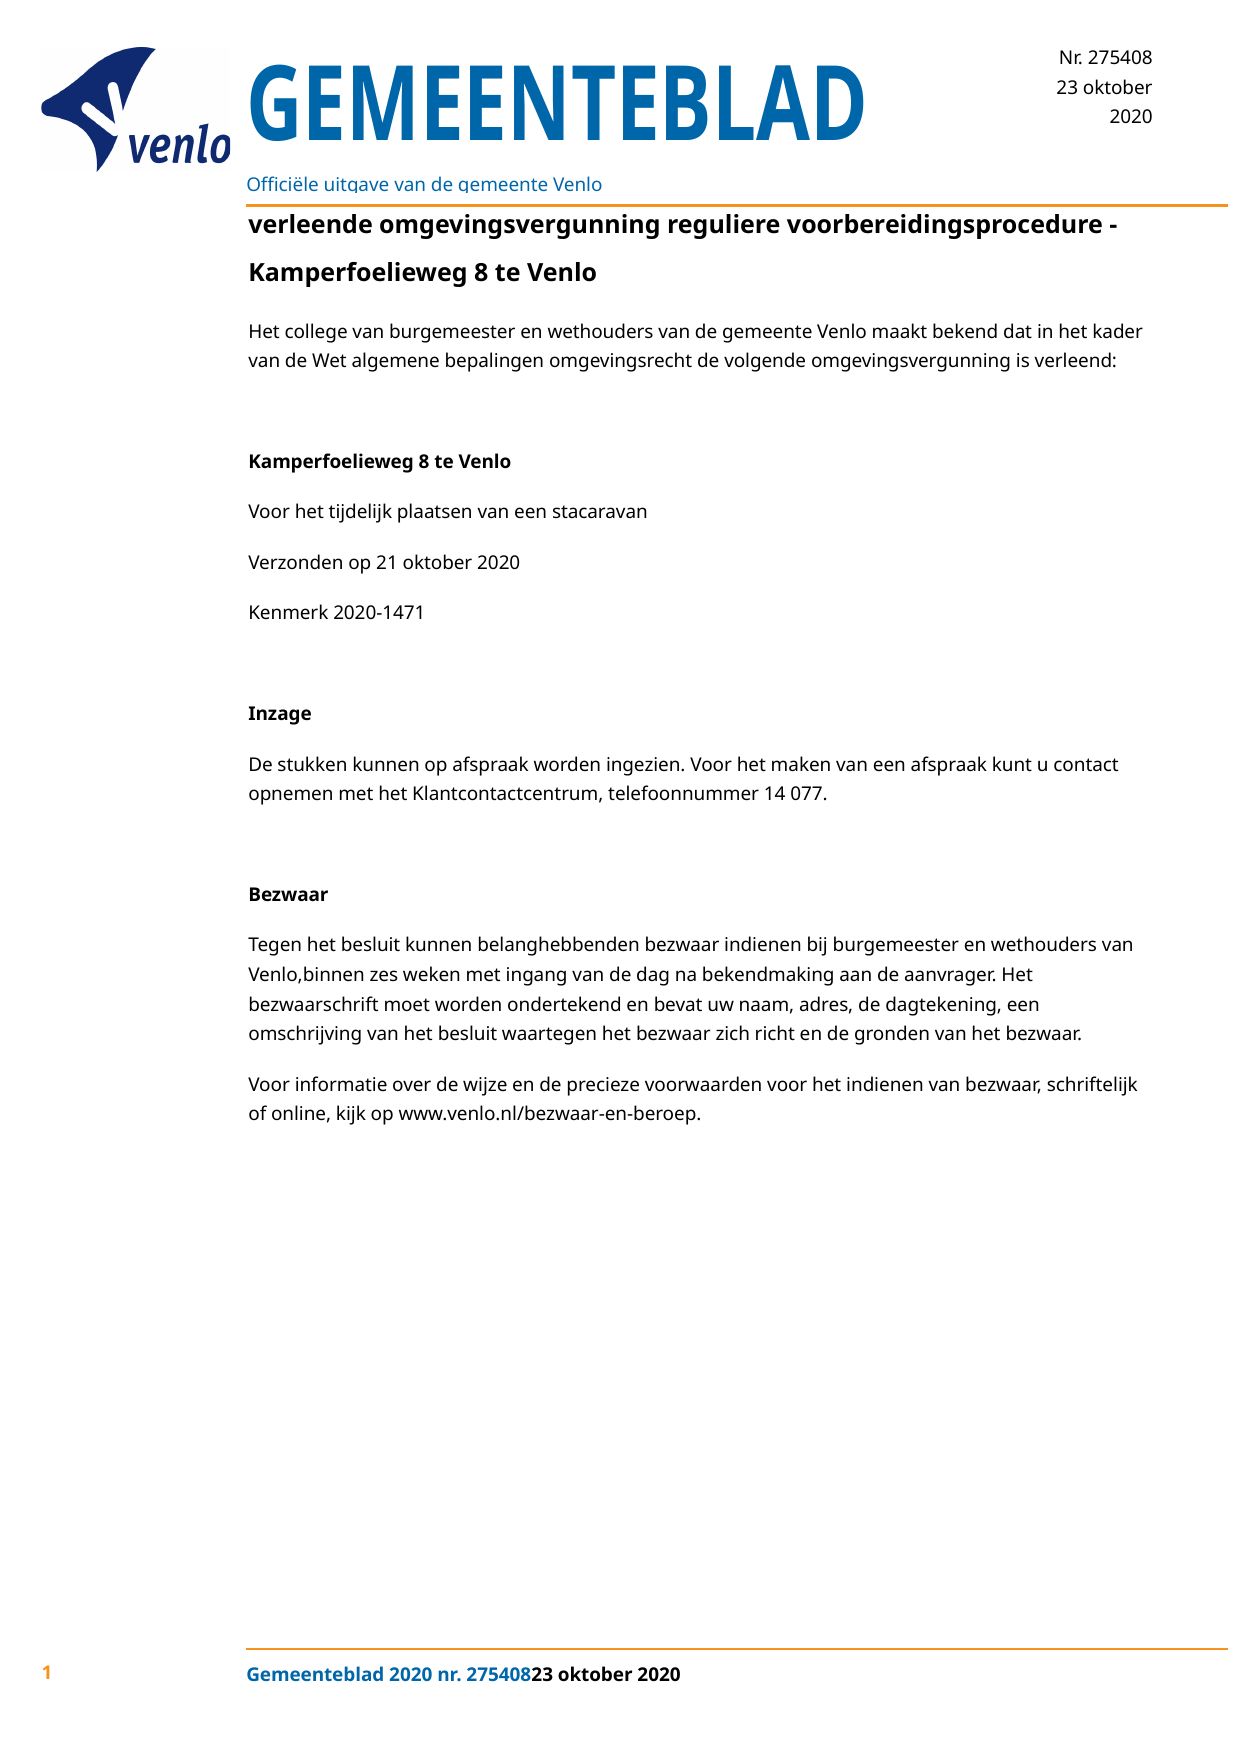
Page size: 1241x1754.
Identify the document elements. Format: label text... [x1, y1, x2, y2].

text De stukken kunnen op afspraak worden ingezien. Voor het maken van een afspraak kunt u contact opnemen met het Klantcontactcentrum, telefoonnummer 14 077. [248, 751, 1152, 806]
text Kenmerk 2020-1471 [248, 599, 1152, 625]
text Kamperfoelieweg 8 te Venlo [248, 448, 1152, 474]
text Verzonden op 21 oktober 2020 [248, 549, 1152, 575]
text Voor het tijdelijk plaatsen van een stacaravan [248, 499, 1152, 524]
text Voor informatie over de wijze en de precieze voorwaarden voor het indienen van bezwaar, schriftelijk of online, kijk op www.venlo.nl/bezwaar-en-beroep. [248, 1071, 1152, 1126]
text Inzage [248, 700, 1152, 726]
picture [41, 47, 231, 172]
text verleende omgevingsvergunning reguliere voorbereidingsprocedure - Kamperfoelieweg 8 te Venlo [248, 207, 1152, 288]
text Het college van burgemeester en wethouders van de gemeente Venlo maakt bekend dat in het kader van de Wet algemene bepalingen omgevingsrecht de volgende omgevingsvergunning is verleend: [248, 318, 1152, 373]
text Bezwaar [248, 881, 1152, 907]
text Tegen het besluit kunnen belanghebbenden bezwaar indienen bij burgemeester en wethouders van Venlo,binnen zes weken met ingang van de dag na bekendmaking aan de aanvrager. Het bezwaarschrift moet worden ondertekend en bevat uw naam, adres, de dagtekening, een omschrijving van het besluit waartegen het bezwaar zich richt en de gronden van het bezwaar. [248, 932, 1152, 1046]
